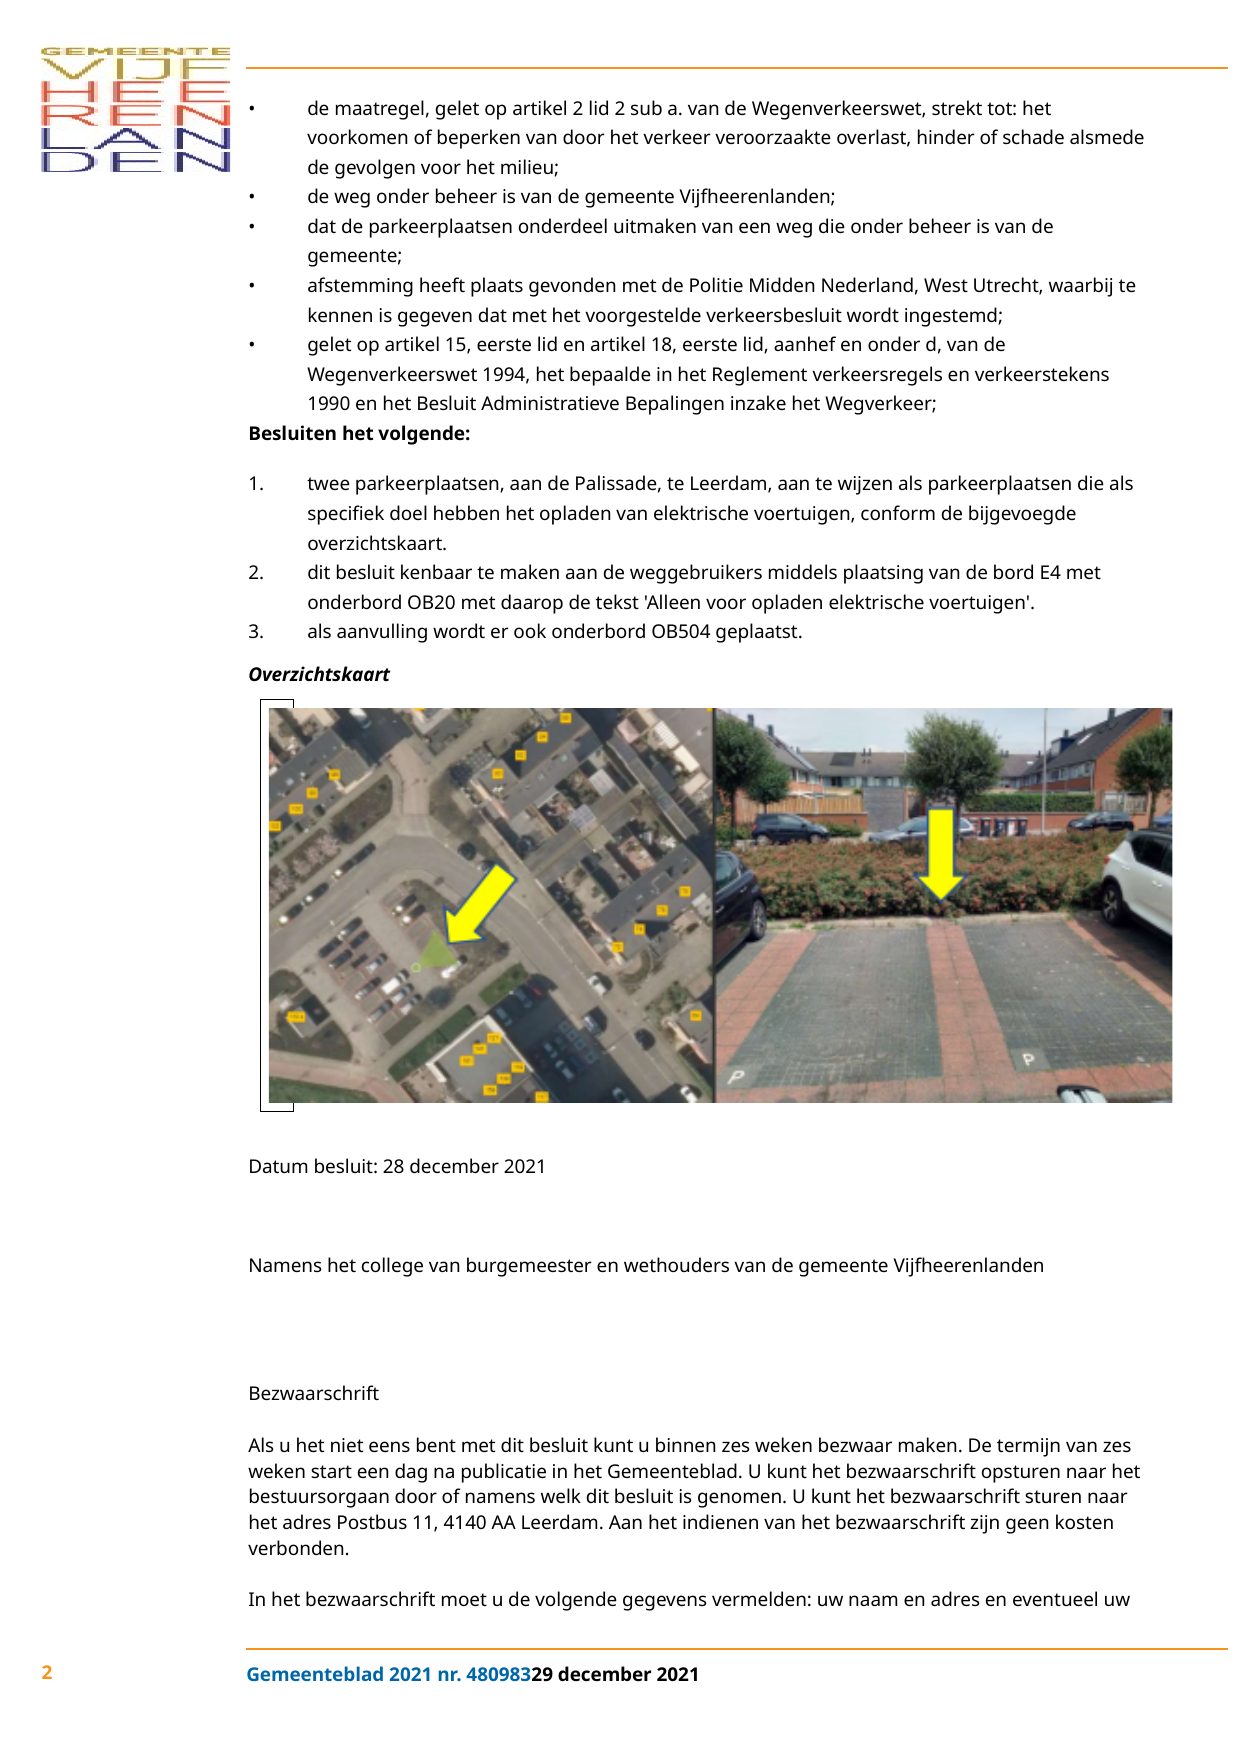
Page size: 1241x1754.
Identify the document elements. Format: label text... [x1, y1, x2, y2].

text Bezwaarschrift [248, 1381, 1152, 1406]
list de maatregel, gelet op artikel 2 lid 2 sub a. van de Wegenverkeerswet, strekt tot: het voorkomen of beperken van door het verkeer veroorzaakte overlast, hinder of schade alsmede de gevolgen voor het milieu; [248, 95, 1152, 180]
list afstemming heeft plaats gevonden met de Politie Midden Nederland, West Utrecht, waarbij te kennen is gegeven dat met het voorgestelde verkeersbesluit wordt ingestemd; [248, 272, 1152, 328]
picture [41, 47, 231, 172]
text Als u het niet eens bent met dit besluit kunt u binnen zes weken bezwaar maken. De termijn van zes weken start een dag na publicatie in het Gemeenteblad. U kunt het bezwaarschrift opsturen naar het bestuursorgaan door of namens welk dit besluit is genomen. U kunt het bezwaarschrift sturen naar het adres Postbus 11, 4140 AA Leerdam. Aan het indienen van het bezwaarschrift zijn geen kosten verbonden. [248, 1432, 1152, 1561]
list twee parkeerplaatsen, aan de Palissade, te Leerdam, aan te wijzen als parkeerplaatsen die als specifiek doel hebben het opladen van elektrische voertuigen, conform de bijgevoegde overzichtskaart. [248, 471, 1152, 556]
text Besluiten het volgende: [248, 420, 1152, 446]
picture [268, 708, 1173, 1103]
list de weg onder beheer is van de gemeente Vijfheerenlanden; [248, 183, 1152, 209]
text Overzichtskaart [248, 662, 1152, 687]
text Datum besluit: 28 december 2021 [248, 1154, 1152, 1179]
list dit besluit kenbaar te maken aan de weggebruikers middels plaatsing van de bord E4 met onderbord OB20 met daarop de tekst 'Alleen voor opladen elektrische voertuigen'. [248, 559, 1152, 615]
list dat de parkeerplaatsen onderdeel uitmaken van een weg die onder beheer is van de gemeente; [248, 213, 1152, 268]
text In het bezwaarschrift moet u de volgende gegevens vermelden: uw naam en adres en eventueel uw [248, 1586, 1152, 1612]
list als aanvulling wordt er ook onderbord OB504 geplaatst. [248, 618, 1152, 644]
list gelet op artikel 15, eerste lid en artikel 18, eerste lid, aanhef en onder d, van de Wegenverkeerswet 1994, het bepaalde in het Reglement verkeersregels en verkeerstekens 1990 en het Besluit Administratieve Bepalingen inzake het Wegverkeer; [248, 331, 1152, 416]
text Namens het college van burgemeester en wethouders van de gemeente Vijfheerenlanden [248, 1252, 1152, 1278]
